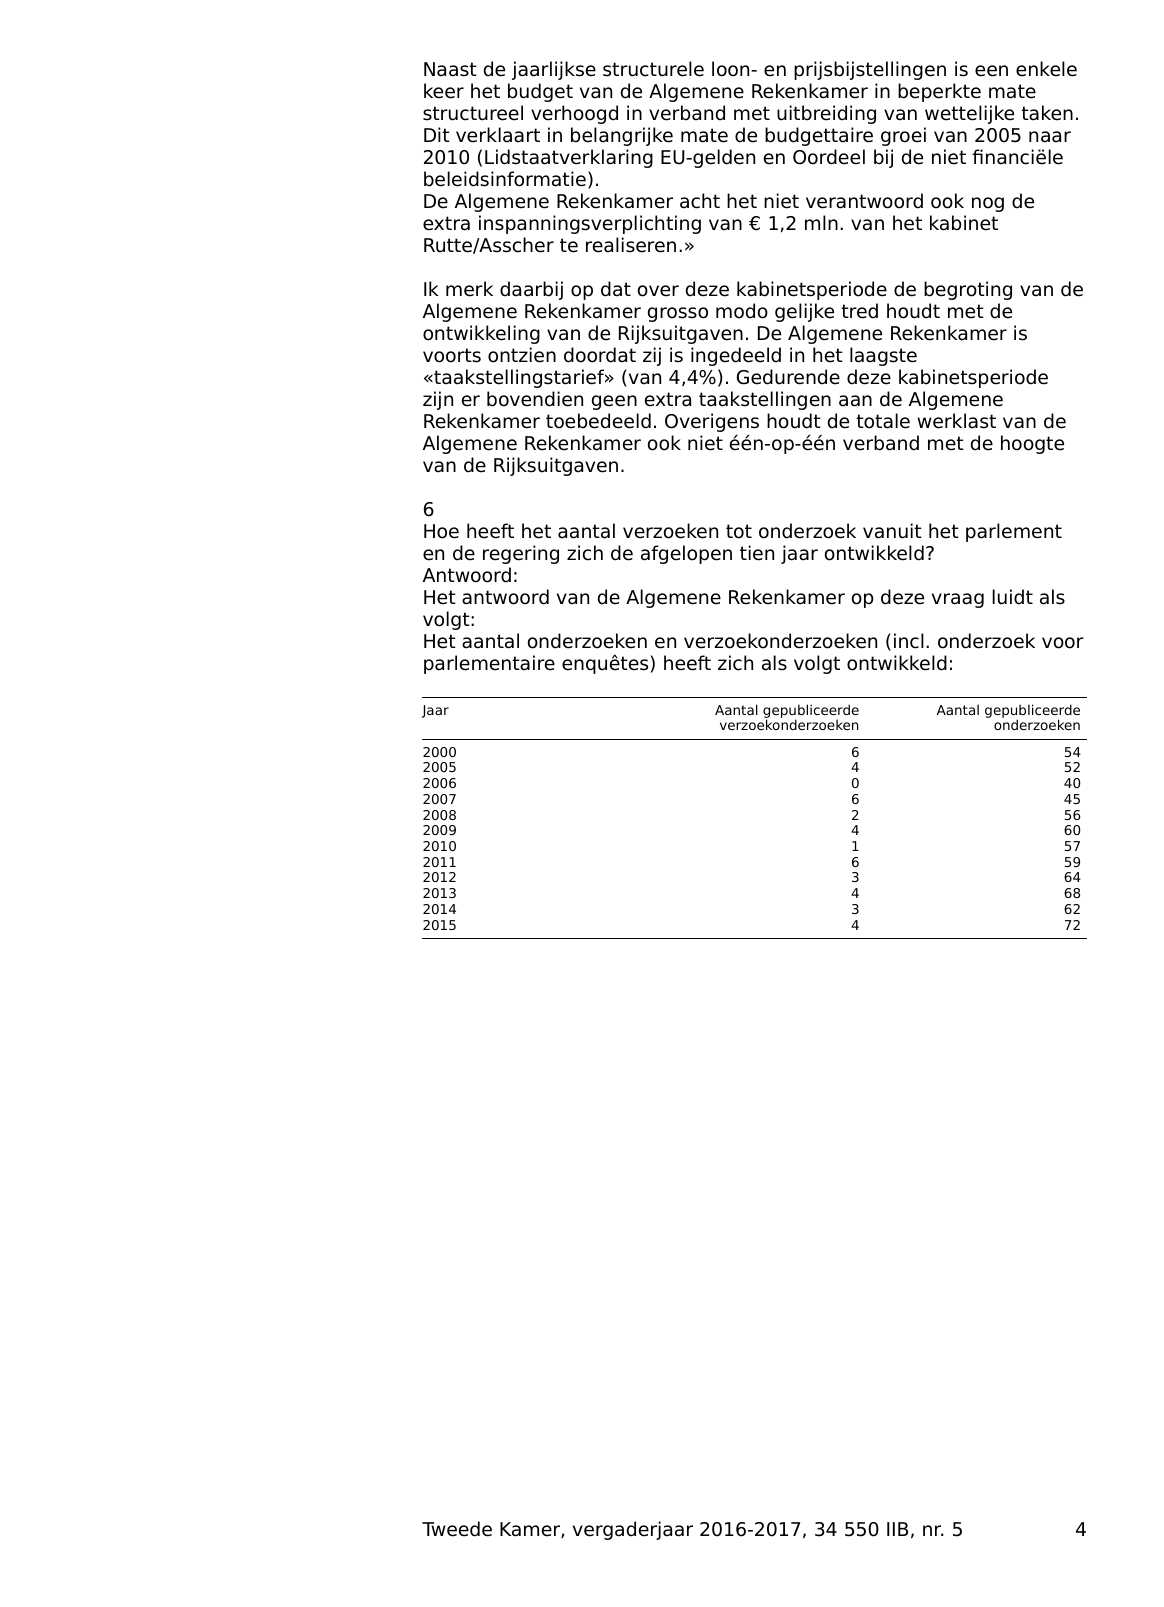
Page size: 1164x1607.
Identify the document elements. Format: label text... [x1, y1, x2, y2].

table_cell 59 [865, 855, 1087, 870]
table_cell 40 [865, 776, 1087, 792]
table_cell 2000 [422, 740, 644, 760]
text Ik merk daarbij op dat over deze kabinetsperiode de begroting van de Algemene Rekenkamer grosso modo gelijke tred houdt met de ontwikkeling van de Rijksuitgaven. De Algemene Rekenkamer is voorts ontzien doordat zij is ingedeeld in het laagste «taakstellingstarief» (van 4,4%). Gedurende deze kabinetsperiode zijn er bovendien geen extra taakstellingen aan de Algemene Rekenkamer toebedeeld. Overigens houdt de totale werklast van de Algemene Rekenkamer ook niet één-op-één verband met de hoogte van de Rijksuitgaven. [422, 279, 1087, 477]
table_cell 2009 [422, 823, 644, 839]
text Het antwoord van de Algemene Rekenkamer op deze vraag luidt als volgt: [422, 587, 1087, 631]
table_cell 2013 [422, 886, 644, 902]
table_cell 2011 [422, 855, 644, 870]
table_cell 2005 [422, 760, 644, 776]
table_cell 6 [644, 740, 865, 760]
table_cell 1 [644, 839, 865, 854]
text De Algemene Rekenkamer acht het niet verantwoord ook nog de extra inspanningsverplichting van € 1,2 mln. van het kabinet Rutte/Asscher te realiseren.» [422, 191, 1087, 257]
table_cell 68 [865, 886, 1087, 902]
table_cell 72 [865, 918, 1087, 938]
table_cell 54 [865, 740, 1087, 760]
text Hoe heeft het aantal verzoeken tot onderzoek vanuit het parlement en de regering zich de afgelopen tien jaar ontwikkeld? [422, 521, 1087, 565]
text Het aantal onderzoeken en verzoekonderzoeken (incl. onderzoek voor parlementaire enquêtes) heeft zich als volgt ontwikkeld: [422, 631, 1087, 675]
table_cell 52 [865, 760, 1087, 776]
table_cell 2010 [422, 839, 644, 854]
table_cell 2008 [422, 807, 644, 823]
table_cell 45 [865, 792, 1087, 807]
table_cell 4 [644, 886, 865, 902]
table_cell 60 [865, 823, 1087, 839]
text Naast de jaarlijkse structurele loon- en prijsbijstellingen is een enkele keer het budget van de Algemene Rekenkamer in beperkte mate structureel verhoogd in verband met uitbreiding van wettelijke taken. Dit verklaart in belangrijke mate de budgettaire groei van 2005 naar 2010 (Lidstaatverklaring EU-gelden en Oordeel bij de niet financiële beleidsinformatie). [422, 59, 1087, 191]
table_cell 62 [865, 902, 1087, 917]
table_cell 2012 [422, 870, 644, 886]
table_cell 2006 [422, 776, 644, 792]
table_cell 56 [865, 807, 1087, 823]
table_cell 6 [644, 855, 865, 870]
table_cell 57 [865, 839, 1087, 854]
table_cell 2015 [422, 918, 644, 938]
table_cell 3 [644, 902, 865, 917]
text Antwoord: [422, 565, 1087, 587]
table_cell 64 [865, 870, 1087, 886]
table_cell 2007 [422, 792, 644, 807]
table_cell 3 [644, 870, 865, 886]
table_cell 6 [644, 792, 865, 807]
table_cell 4 [644, 760, 865, 776]
table_cell 0 [644, 776, 865, 792]
table_cell 4 [644, 823, 865, 839]
table_header Aantal gepubliceerde onderzoeken [865, 698, 1087, 739]
text 6 [422, 499, 1087, 521]
table_header Jaar [422, 698, 644, 739]
table_header Aantal gepubliceerde verzoekonderzoeken [644, 698, 865, 739]
table_cell 2014 [422, 902, 644, 917]
table_cell 4 [644, 918, 865, 938]
table_cell 2 [644, 807, 865, 823]
